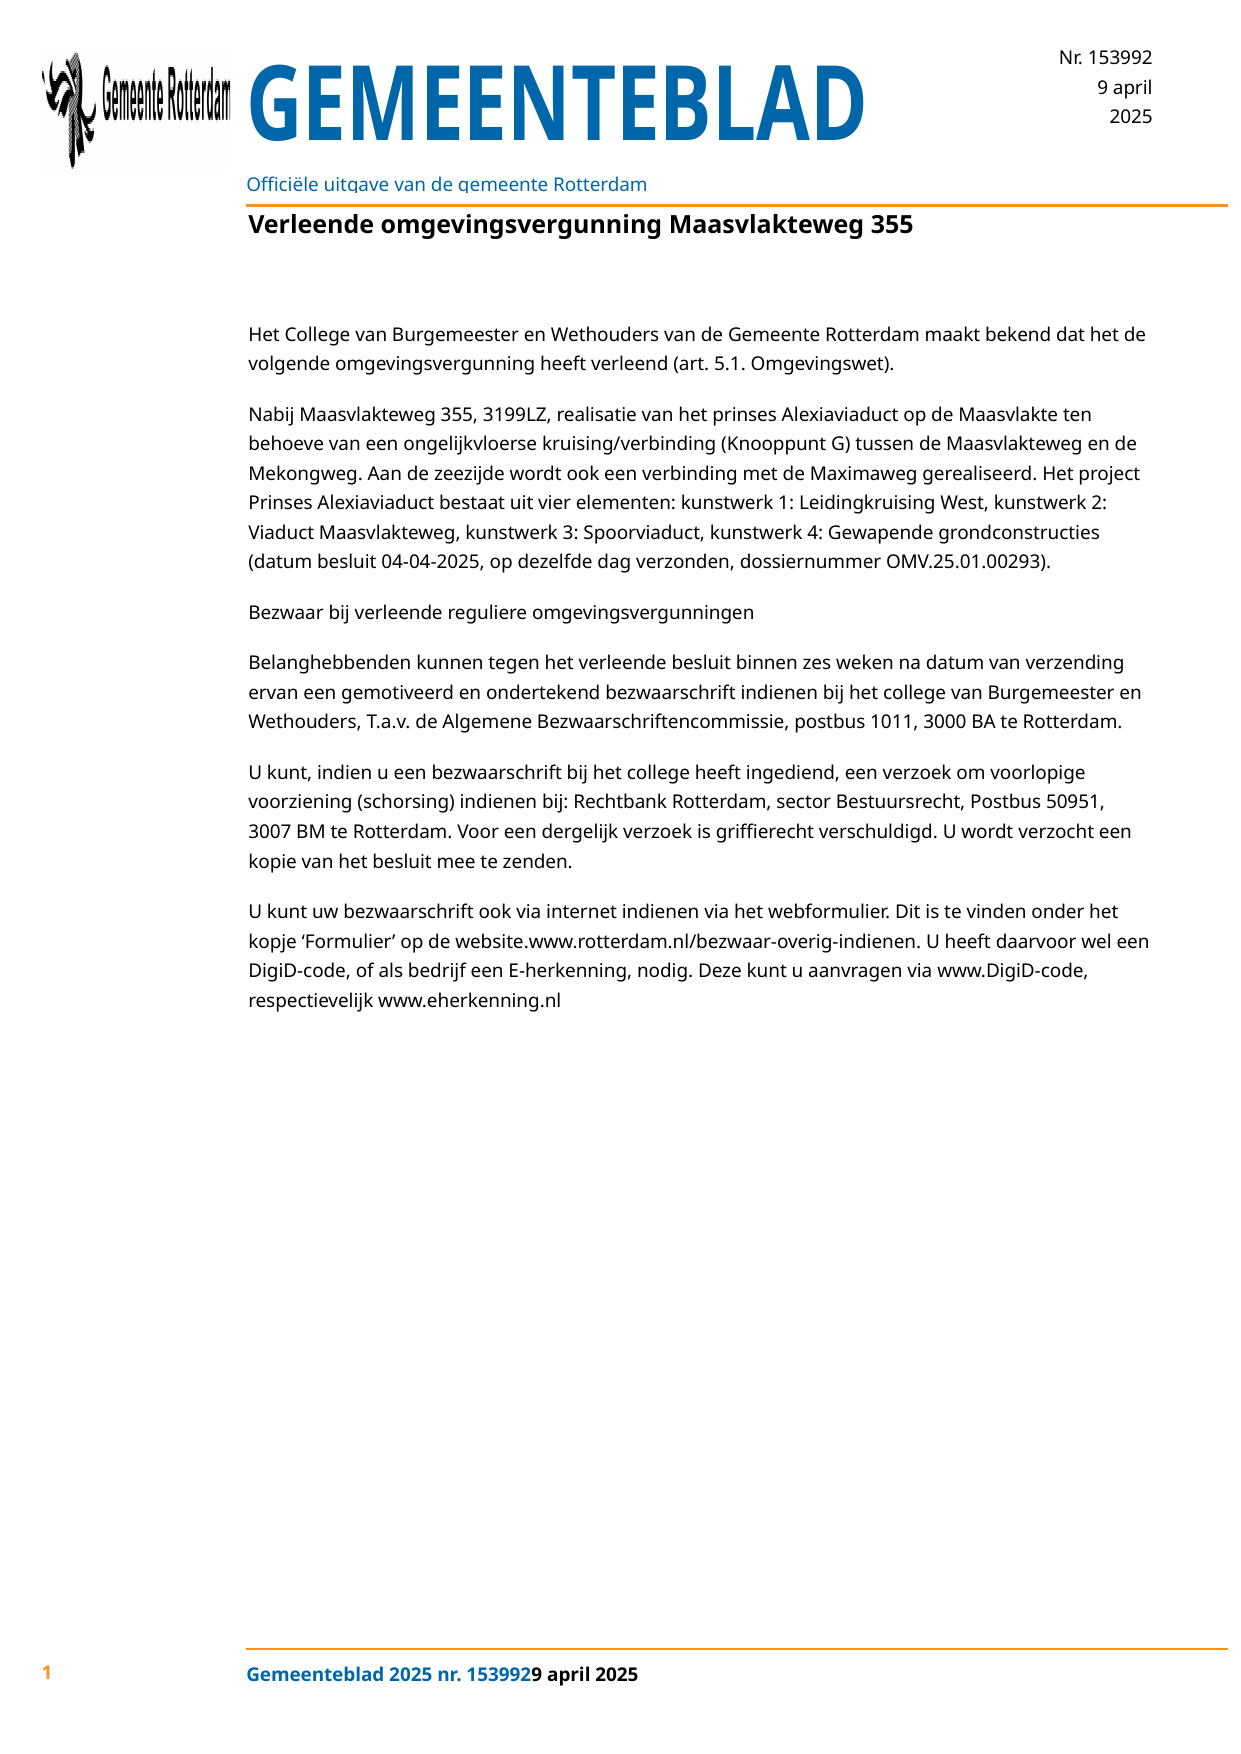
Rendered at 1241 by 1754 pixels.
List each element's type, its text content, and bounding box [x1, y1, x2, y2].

text Het College van Burgemeester en Wethouders van de Gemeente Rotterdam maakt bekend dat het de volgende omgevingsvergunning heeft verleend (art. 5.1. Omgevingswet). [248, 321, 1152, 376]
text Bezwaar bij verleende reguliere omgevingsvergunningen [248, 599, 1152, 625]
text Belanghebbenden kunnen tegen het verleende besluit binnen zes weken na datum van verzending ervan een gemotiveerd en ondertekend bezwaarschrift indienen bij het college van Burgemeester en Wethouders, T.a.v. de Algemene Bezwaarschriftencommissie, postbus 1011, 3000 BA te Rotterdam. [248, 649, 1152, 734]
picture [41, 47, 231, 172]
text Nabij Maasvlakteweg 355, 3199LZ, realisatie van het prinses Alexiaviaduct op de Maasvlakte ten behoeve van een ongelijkvloerse kruising/verbinding (Knooppunt G) tussen de Maasvlakteweg en de Mekongweg. Aan de zeezijde wordt ook een verbinding met de Maximaweg gerealiseerd. Het project Prinses Alexiaviaduct bestaat uit vier elementen: kunstwerk 1: Leidingkruising West, kunstwerk 2: Viaduct Maasvlakteweg, kunstwerk 3: Spoorviaduct, kunstwerk 4: Gewapende grondconstructies (datum besluit 04-04-2025, op dezelfde dag verzonden, dossiernummer OMV.25.01.00293). [248, 401, 1152, 574]
text Verleende omgevingsvergunning Maasvlakteweg 355 [248, 207, 1152, 241]
text U kunt, indien u een bezwaarschrift bij het college heeft ingediend, een verzoek om voorlopige voorziening (schorsing) indienen bij: Rechtbank Rotterdam, sector Bestuursrecht, Postbus 50951, 3007 BM te Rotterdam. Voor een dergelijk verzoek is griffierecht verschuldigd. U wordt verzocht een kopie van het besluit mee te zenden. [248, 759, 1152, 873]
text U kunt uw bezwaarschrift ook via internet indienen via het webformulier. Dit is te vinden onder het kopje ‘Formulier’ op de website.www.rotterdam.nl/bezwaar-overig-indienen. U heeft daarvoor wel een DigiD-code, of als bedrijf een E-herkenning, nodig. Deze kunt u aanvragen via www.DigiD-code, respectievelijk www.eherkenning.nl [248, 898, 1152, 1013]
